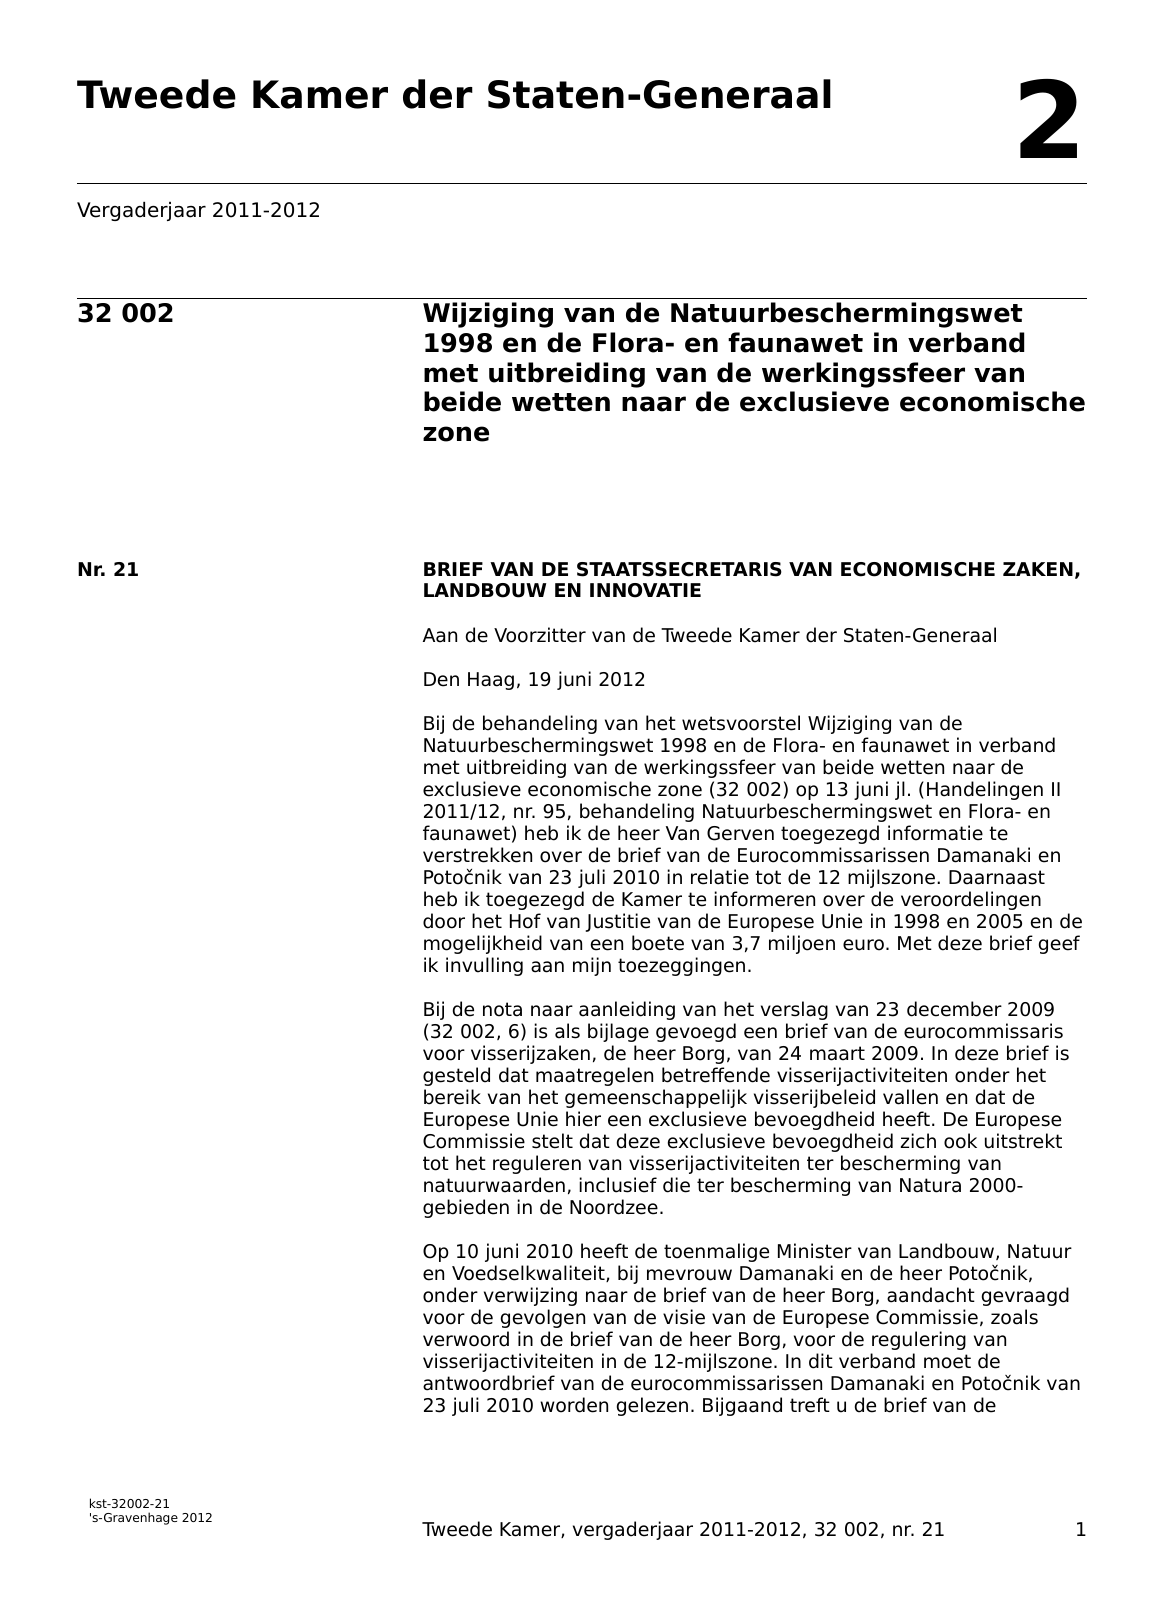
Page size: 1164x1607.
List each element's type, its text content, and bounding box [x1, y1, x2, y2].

text Bij de behandeling van het wetsvoorstel Wijziging van de Natuurbeschermingswet 1998 en de Flora- en faunawet in verband met uitbreiding van de werkingssfeer van beide wetten naar de exclusieve economische zone (32 002) op 13 juni jl. (Handelingen II 2011/12, nr. 95, behandeling Natuurbeschermingswet en Flora- en faunawet) heb ik de heer Van Gerven toegezegd informatie te verstrekken over de brief van de Eurocommissarissen Damanaki en Potočnik van 23 juli 2010 in relatie tot de 12 mijlszone. Daarnaast heb ik toegezegd de Kamer te informeren over de veroordelingen door het Hof van Justitie van de Europese Unie in 1998 en 2005 en de mogelijkheid van een boete van 3,7 miljoen euro. Met deze brief geef ik invulling aan mijn toezeggingen. [422, 713, 1087, 977]
text Aan de Voorzitter van de Tweede Kamer der Staten-Generaal [422, 624, 1087, 647]
subtitle 32 002 Wijziging van de Natuurbeschermingswet 1998 en de Flora- en faunawet in verband met uitbreiding van de werkingssfeer van beide wetten naar de exclusieve economische zone [77, 299, 1087, 447]
text 's-Gravenhage 2012 [88, 1511, 323, 1525]
table_header 2 [886, 59, 1087, 183]
text Op 10 juni 2010 heeft de toenmalige Minister van Landbouw, Natuur en Voedselkwaliteit, bij mevrouw Damanaki en de heer Potočnik, onder verwijzing naar de brief van de heer Borg, aandacht gevraagd voor de gevolgen van de visie van de Europese Commissie, zoals verwoord in de brief van de heer Borg, voor de regulering van visserijactiviteiten in de 12-mijlszone. In dit verband moet de antwoordbrief van de eurocommissarissen Damanaki en Potočnik van 23 juli 2010 worden gelezen. Bijgaand treft u de brief van de [422, 1241, 1087, 1417]
subtitle Nr. 21 BRIEF VAN DE STAATSSECRETARIS VAN ECONOMISCHE ZAKEN, LANDBOUW EN INNOVATIE [77, 558, 1087, 602]
text kst-32002-21 [88, 1497, 323, 1511]
table_cell Vergaderjaar 2011-2012 [77, 184, 1087, 298]
text Den Haag, 19 juni 2012 [422, 669, 1087, 691]
table_header Tweede Kamer der Staten-Generaal [77, 59, 886, 183]
text Bij de nota naar aanleiding van het verslag van 23 december 2009 (32 002, 6) is als bijlage gevoegd een brief van de eurocommissaris voor visserijzaken, de heer Borg, van 24 maart 2009. In deze brief is gesteld dat maatregelen betreffende visserijactiviteiten onder het bereik van het gemeenschappelijk visserijbeleid vallen en dat de Europese Unie hier een exclusieve bevoegdheid heeft. De Europese Commissie stelt dat deze exclusieve bevoegdheid zich ook uitstrekt tot het reguleren van visserijactiviteiten ter bescherming van natuurwaarden, inclusief die ter bescherming van Natura 2000-gebieden in de Noordzee. [422, 999, 1087, 1219]
